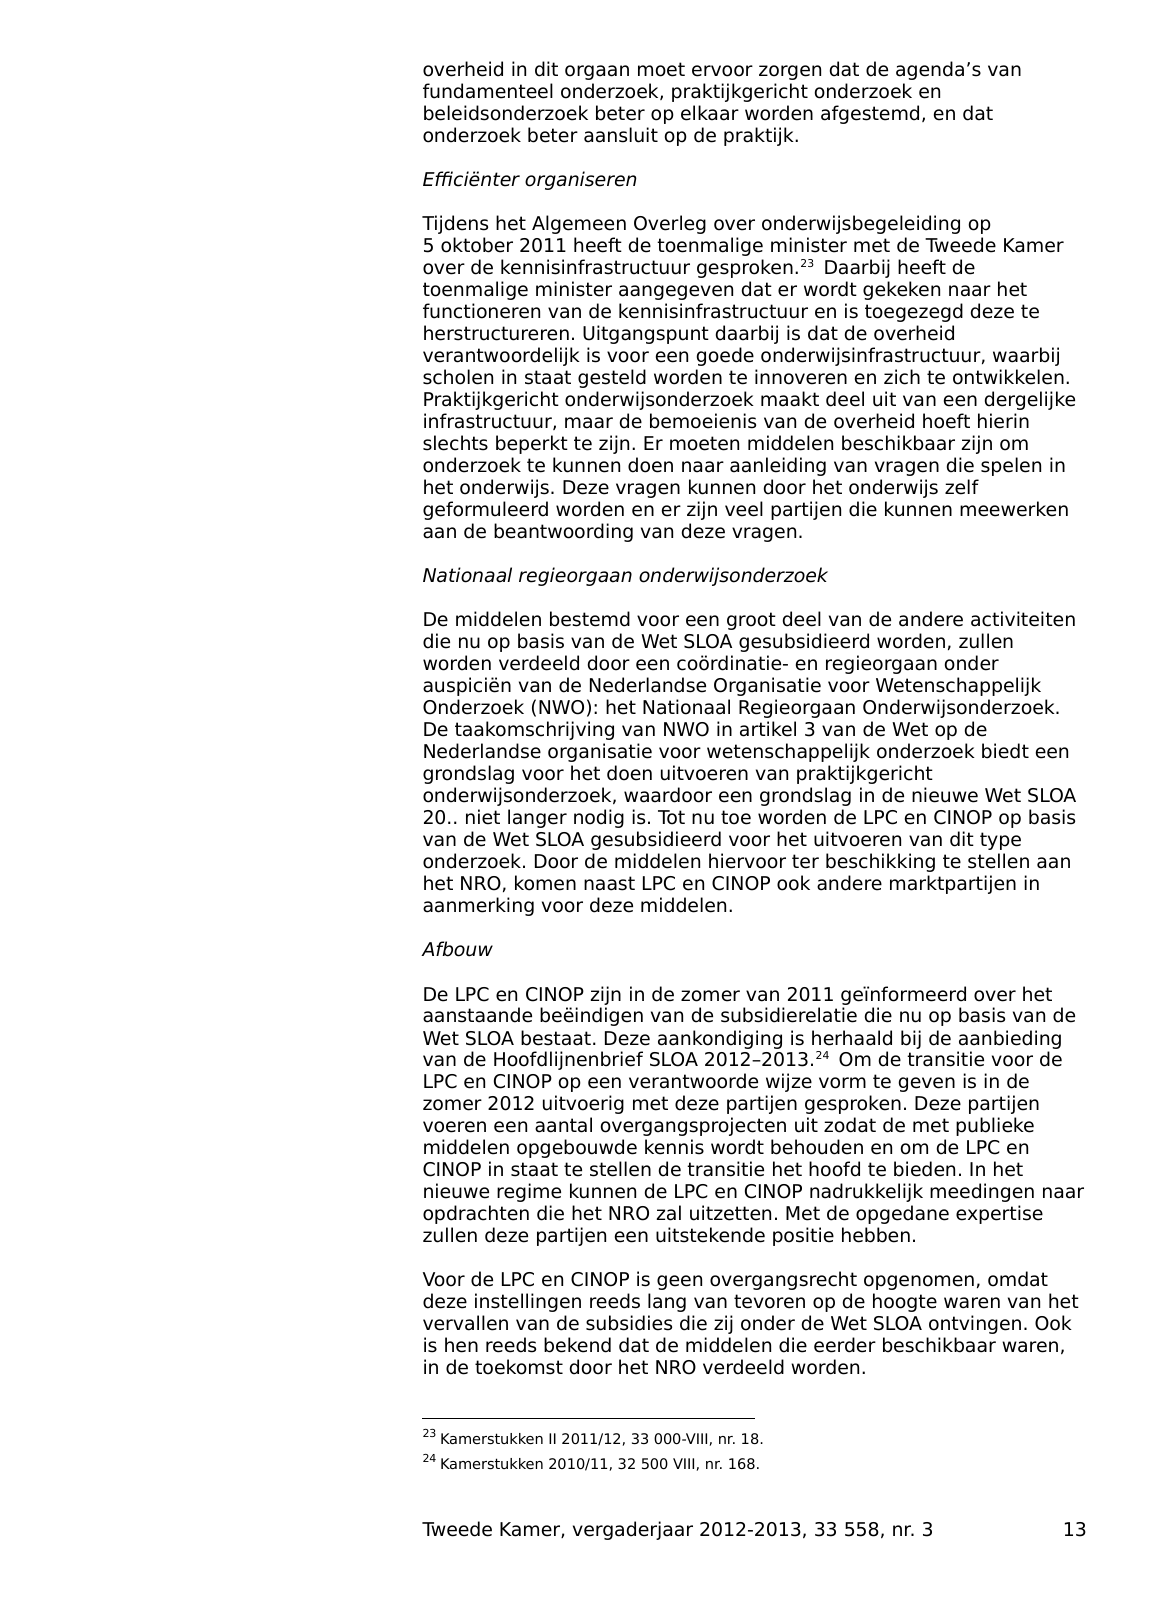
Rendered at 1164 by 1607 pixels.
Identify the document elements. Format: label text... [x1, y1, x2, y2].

subtitle Nationaal regieorgaan onderwijsonderzoek [422, 565, 1087, 587]
text Kamerstukken II 2011/12, 33 000-VIII, nr. 18. [422, 1427, 1087, 1449]
text De middelen bestemd voor een groot deel van de andere activiteiten die nu op basis van de Wet SLOA gesubsidieerd worden, zullen worden verdeeld door een coördinatie- en regieorgaan onder auspiciën van de Nederlandse Organisatie voor Wetenschappelijk Onderzoek (NWO): het Nationaal Regieorgaan Onderwijsonderzoek. De taakomschrijving van NWO in artikel 3 van de Wet op de Nederlandse organisatie voor wetenschappelijk onderzoek biedt een grondslag voor het doen uitvoeren van praktijkgericht onderwijsonderzoek, waardoor een grondslag in de nieuwe Wet SLOA 20.. niet langer nodig is. Tot nu toe worden de LPC en CINOP op basis van de Wet SLOA gesubsidieerd voor het uitvoeren van dit type onderzoek. Door de middelen hiervoor ter beschikking te stellen aan het NRO, komen naast LPC en CINOP ook andere marktpartijen in aanmerking voor deze middelen. [422, 609, 1087, 917]
text Voor de LPC en CINOP is geen overgangsrecht opgenomen, omdat deze instellingen reeds lang van tevoren op de hoogte waren van het vervallen van de subsidies die zij onder de Wet SLOA ontvingen. Ook is hen reeds bekend dat de middelen die eerder beschikbaar waren, in de toekomst door het NRO verdeeld worden. [422, 1269, 1087, 1379]
text Kamerstukken 2010/11, 32 500 VIII, nr. 168. [422, 1452, 1087, 1474]
text overheid in dit orgaan moet ervoor zorgen dat de agenda’s van fundamenteel onderzoek, praktijkgericht onderzoek en beleidsonderzoek beter op elkaar worden afgestemd, en dat onderzoek beter aansluit op de praktijk. [422, 59, 1087, 147]
subtitle Efficiënter organiseren [422, 169, 1087, 191]
text Tijdens het Algemeen Overleg over onderwijsbegeleiding op 5 oktober 2011 heeft de toenmalige minister met de Tweede Kamer over de kennisinfrastructuur gesproken. Daarbij heeft de toenmalige minister aangegeven dat er wordt gekeken naar het functioneren van de kennisinfrastructuur en is toegezegd deze te herstructureren. Uitgangspunt daarbij is dat de overheid verantwoordelijk is voor een goede onderwijsinfrastructuur, waarbij scholen in staat gesteld worden te innoveren en zich te ontwikkelen. Praktijkgericht onderwijsonderzoek maakt deel uit van een dergelijke infrastructuur, maar de bemoeienis van de overheid hoeft hierin slechts beperkt te zijn. Er moeten middelen beschikbaar zijn om onderzoek te kunnen doen naar aanleiding van vragen die spelen in het onderwijs. Deze vragen kunnen door het onderwijs zelf geformuleerd worden en er zijn veel partijen die kunnen meewerken aan de beantwoording van deze vragen. [422, 213, 1087, 543]
subtitle Afbouw [422, 939, 1087, 961]
text De LPC en CINOP zijn in de zomer van 2011 geïnformeerd over het aanstaande beëindigen van de subsidierelatie die nu op basis van de Wet SLOA bestaat. Deze aankondiging is herhaald bij de aanbieding van de Hoofdlijnenbrief SLOA 2012–2013. Om de transitie voor de LPC en CINOP op een verantwoorde wijze vorm te geven is in de zomer 2012 uitvoerig met deze partijen gesproken. Deze partijen voeren een aantal overgangsprojecten uit zodat de met publieke middelen opgebouwde kennis wordt behouden en om de LPC en CINOP in staat te stellen de transitie het hoofd te bieden. In het nieuwe regime kunnen de LPC en CINOP nadrukkelijk meedingen naar opdrachten die het NRO zal uitzetten. Met de opgedane expertise zullen deze partijen een uitstekende positie hebben. [422, 983, 1087, 1247]
